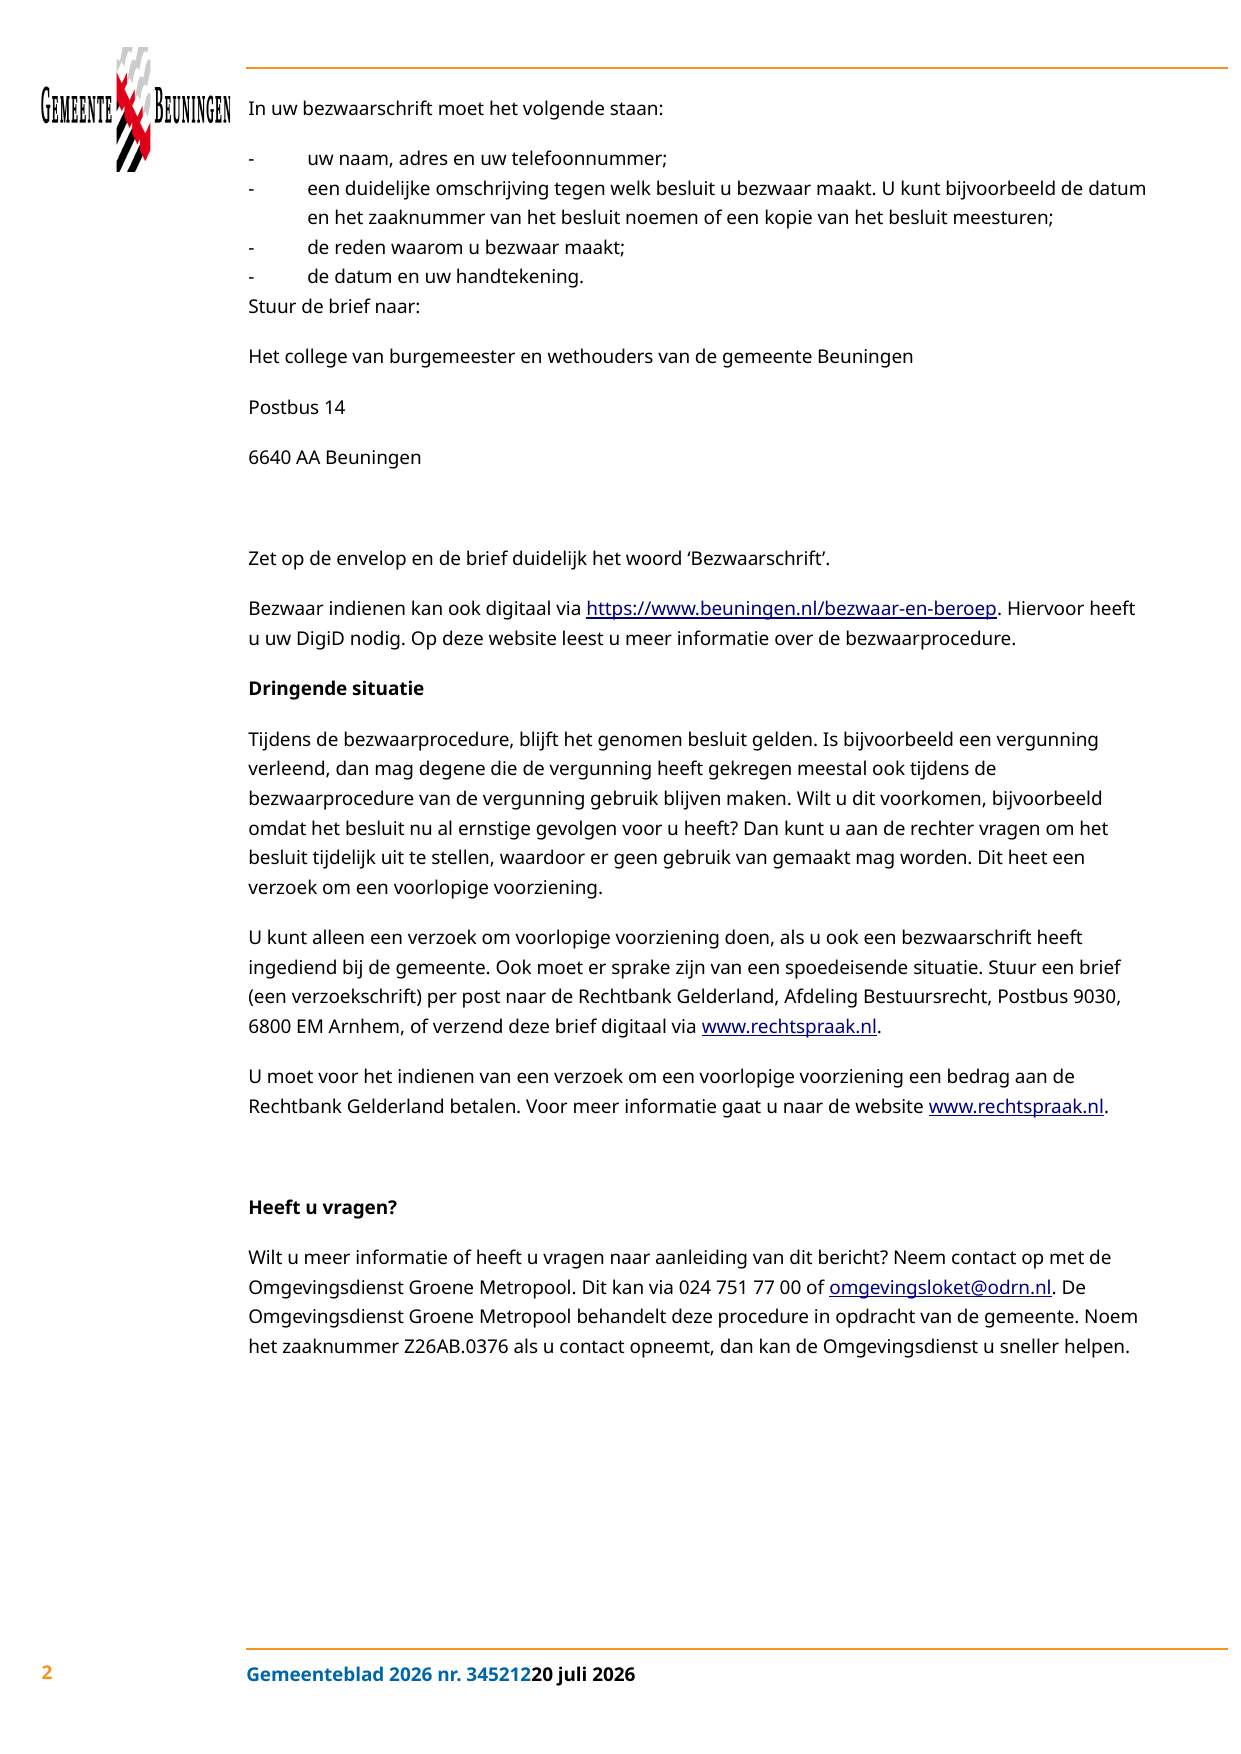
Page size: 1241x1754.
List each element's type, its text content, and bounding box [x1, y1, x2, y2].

text Dringende situatie [248, 676, 1152, 701]
text Tijdens de bezwaarprocedure, blijft het genomen besluit gelden. Is bijvoorbeeld een vergunning verleend, dan mag degene die de vergunning heeft gekregen meestal ook tijdens de bezwaarprocedure van de vergunning gebruik blijven maken. Wilt u dit voorkomen, bijvoorbeeld omdat het besluit nu al ernstige gevolgen voor u heeft? Dan kunt u aan de rechter vragen om het besluit tijdelijk uit te stellen, waardoor er geen gebruik van gemaakt mag worden. Dit heet een verzoek om een voorlopige voorziening. [248, 726, 1152, 900]
picture [41, 47, 231, 172]
text Wilt u meer informatie of heeft u vragen naar aanleiding van dit bericht? Neem contact op met de Omgevingsdienst Groene Metropool. Dit kan via 024 751 77 00 of omgevingsloket@odrn.nl. De Omgevingsdienst Groene Metropool behandelt deze procedure in opdracht van de gemeente. Noem het zaaknummer Z26AB.0376 als u contact opneemt, dan kan de Omgevingsdienst u sneller helpen. [248, 1244, 1152, 1359]
text Zet op de envelop en de brief duidelijk het woord ‘Bezwaarschrift’. [248, 545, 1152, 571]
text Postbus 14 [248, 394, 1152, 420]
text Stuur de brief naar: [248, 293, 1152, 319]
text U moet voor het indienen van een verzoek om een voorlopige voorziening een bedrag aan de Rechtbank Gelderland betalen. Voor meer informatie gaat u naar de website www.rechtspraak.nl. [248, 1063, 1152, 1119]
text Heeft u vragen? [248, 1194, 1152, 1220]
text 6640 AA Beuningen [248, 444, 1152, 470]
text Bezwaar indienen kan ook digitaal via https://www.beuningen.nl/bezwaar-en-beroep. Hiervoor heeft u uw DigiD nodig. Op deze website leest u meer informatie over de bezwaarprocedure. [248, 596, 1152, 651]
text In uw bezwaarschrift moet het volgende staan: [248, 95, 1152, 121]
list de datum en uw handtekening. [248, 263, 1152, 289]
list een duidelijke omschrijving tegen welk besluit u bezwaar maakt. U kunt bijvoorbeeld de datum en het zaaknummer van het besluit noemen of een kopie van het besluit meesturen; [248, 175, 1152, 230]
list uw naam, adres en uw telefoonnummer; [248, 145, 1152, 171]
list de reden waarom u bezwaar maakt; [248, 234, 1152, 260]
text U kunt alleen een verzoek om voorlopige voorziening doen, als u ook een bezwaarschrift heeft ingediend bij de gemeente. Ook moet er sprake zijn van een spoedeisende situatie. Stuur een brief (een verzoekschrift) per post naar de Rechtbank Gelderland, Afdeling Bestuursrecht, Postbus 9030, 6800 EM Arnhem, of verzend deze brief digitaal via www.rechtspraak.nl. [248, 924, 1152, 1039]
text Het college van burgemeester en wethouders van de gemeente Beuningen [248, 343, 1152, 369]
